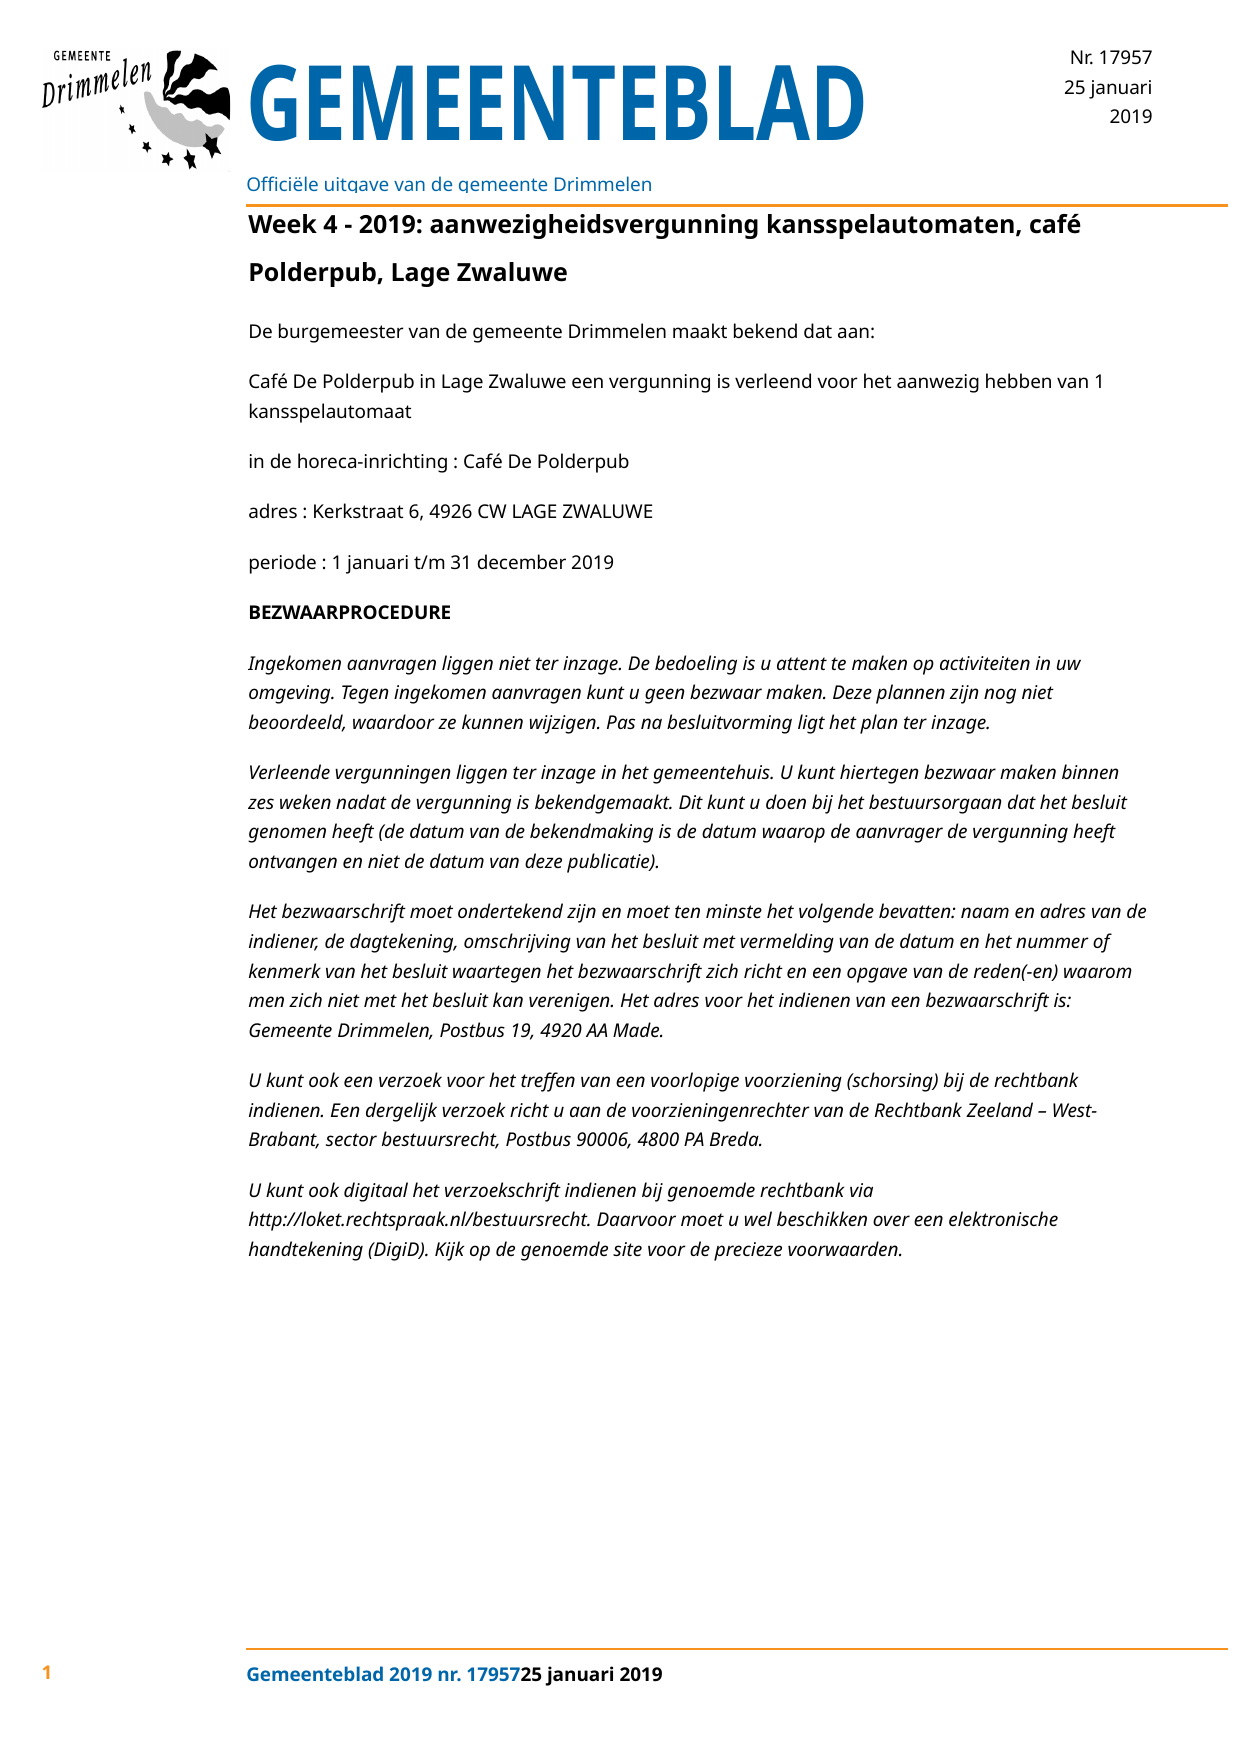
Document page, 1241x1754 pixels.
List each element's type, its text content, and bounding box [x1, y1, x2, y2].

text BEZWAARPROCEDURE [248, 599, 1152, 625]
text De burgemeester van de gemeente Drimmelen maakt bekend dat aan: [248, 318, 1152, 344]
text U kunt ook een verzoek voor het treffen van een voorlopige voorziening (schorsing) bij de rechtbank indienen. Een dergelijk verzoek richt u aan de voorzieningenrechter van de Rechtbank Zeeland – West-Brabant, sector bestuursrecht, Postbus 90006, 4800 PA Breda. [248, 1067, 1152, 1152]
text Het bezwaarschrift moet ondertekend zijn en moet ten minste het volgende bevatten: naam en adres van de indiener, de dagtekening, omschrijving van het besluit met vermelding van de datum en het nummer of kenmerk van het besluit waartegen het bezwaarschrift zich richt en een opgave van de reden(-en) waarom men zich niet met het besluit kan verenigen. Het adres voor het indienen van een bezwaarschrift is: Gemeente Drimmelen, Postbus 19, 4920 AA Made. [248, 899, 1152, 1043]
text periode : 1 januari t/m 31 december 2019 [248, 549, 1152, 575]
text in de horeca-inrichting : Café De Polderpub [248, 448, 1152, 474]
text Week 4 - 2019: aanwezigheidsvergunning kansspelautomaten, café Polderpub, Lage Zwaluwe [248, 207, 1152, 288]
text adres : Kerkstraat 6, 4926 CW LAGE ZWALUWE [248, 499, 1152, 524]
text Verleende vergunningen liggen ter inzage in het gemeentehuis. U kunt hiertegen bezwaar maken binnen zes weken nadat de vergunning is bekendgemaakt. Dit kunt u doen bij het bestuursorgaan dat het besluit genomen heeft (de datum van de bekendmaking is de datum waarop de aanvrager de vergunning heeft ontvangen en niet de datum van deze publicatie). [248, 759, 1152, 874]
text Ingekomen aanvragen liggen niet ter inzage. De bedoeling is u attent te maken op activiteiten in uw omgeving. Tegen ingekomen aanvragen kunt u geen bezwaar maken. Deze plannen zijn nog niet beoordeeld, waardoor ze kunnen wijzigen. Pas na besluitvorming ligt het plan ter inzage. [248, 650, 1152, 735]
text U kunt ook digitaal het verzoekschrift indienen bij genoemde rechtbank via http://loket.rechtspraak.nl/bestuursrecht. Daarvoor moet u wel beschikken over een elektronische handtekening (DigiD). Kijk op de genoemde site voor de precieze voorwaarden. [248, 1177, 1152, 1262]
text Café De Polderpub in Lage Zwaluwe een vergunning is verleend voor het aanwezig hebben van 1 kansspelautomaat [248, 368, 1152, 424]
picture [41, 47, 231, 172]
